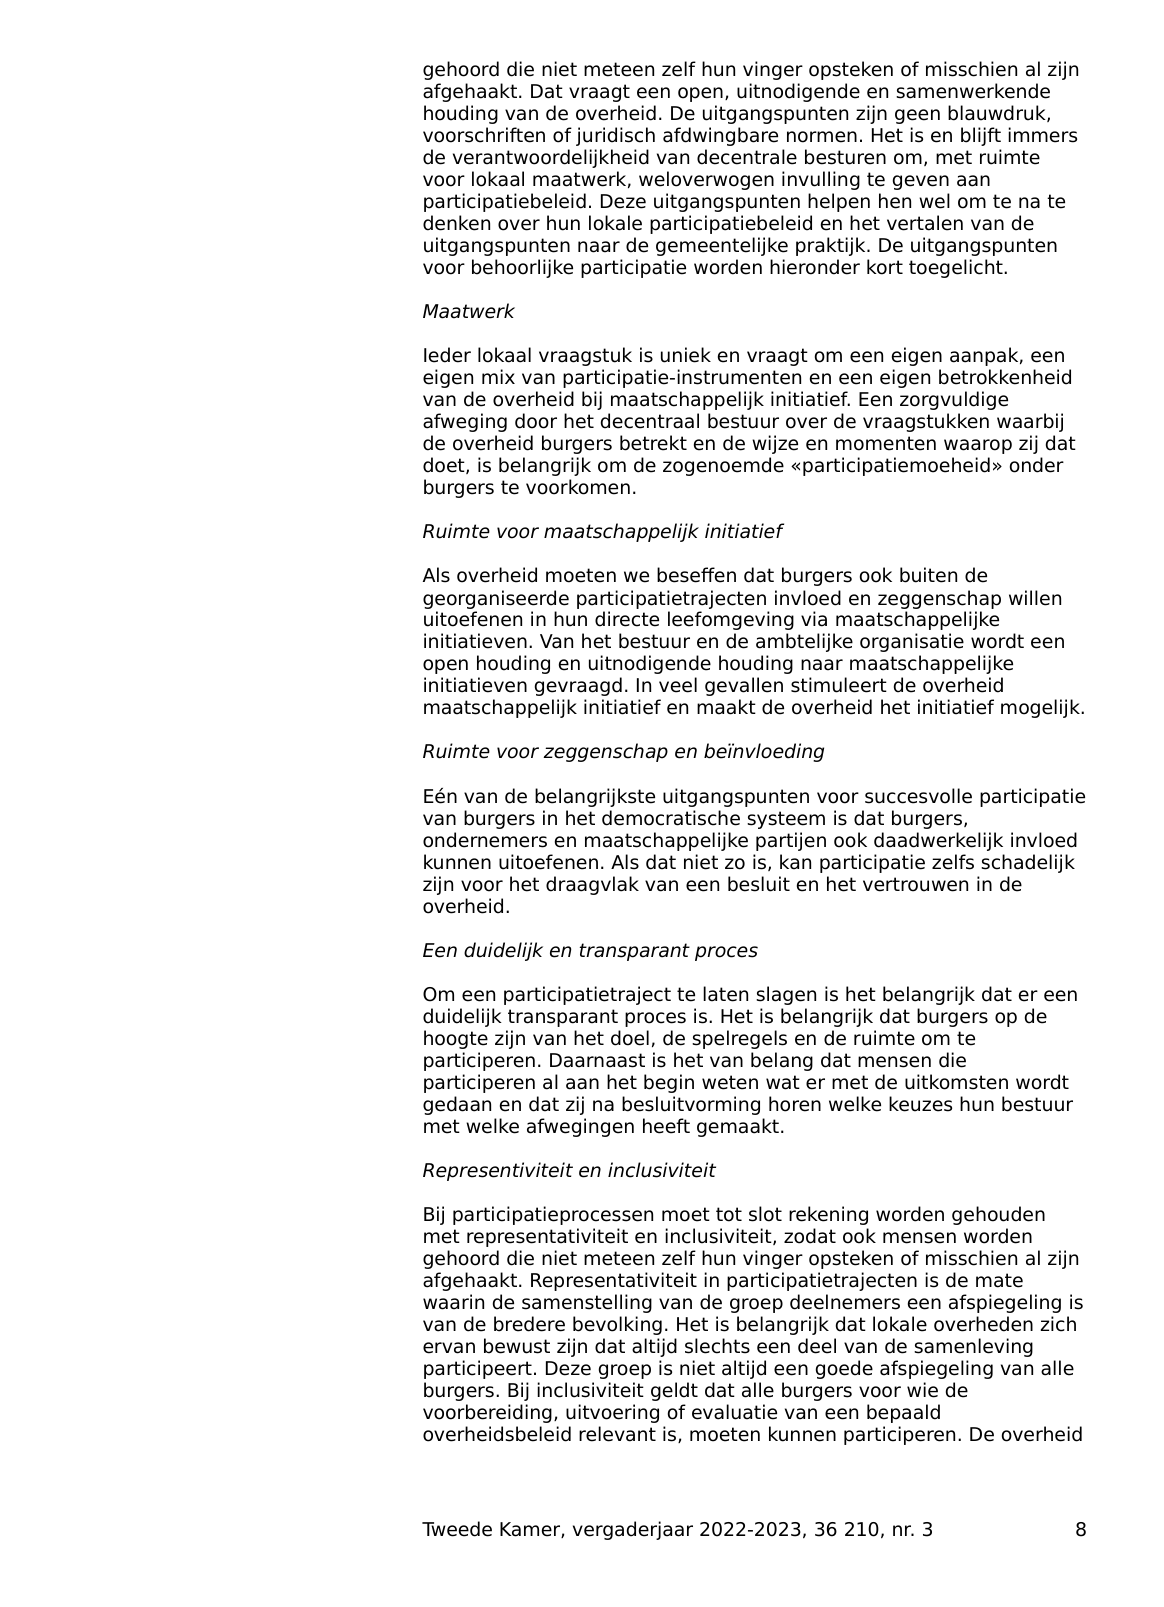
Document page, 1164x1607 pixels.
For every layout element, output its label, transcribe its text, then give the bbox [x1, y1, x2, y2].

subtitle Een duidelijk en transparant proces [422, 940, 1087, 962]
text Bij participatieprocessen moet tot slot rekening worden gehouden met representativiteit en inclusiviteit, zodat ook mensen worden gehoord die niet meteen zelf hun vinger opsteken of misschien al zijn afgehaakt. Representativiteit in participatietrajecten is de mate waarin de samenstelling van de groep deelnemers een afspiegeling is van de bredere bevolking. Het is belangrijk dat lokale overheden zich ervan bewust zijn dat altijd slechts een deel van de samenleving participeert. Deze groep is niet altijd een goede afspiegeling van alle burgers. Bij inclusiviteit geldt dat alle burgers voor wie de voorbereiding, uitvoering of evaluatie van een bepaald overheidsbeleid relevant is, moeten kunnen participeren. De overheid [422, 1204, 1087, 1446]
text Als overheid moeten we beseffen dat burgers ook buiten de georganiseerde participatietrajecten invloed en zeggenschap willen uitoefenen in hun directe leefomgeving via maatschappelijke initiatieven. Van het bestuur en de ambtelijke organisatie wordt een open houding en uitnodigende houding naar maatschappelijke initiatieven gevraagd. In veel gevallen stimuleert de overheid maatschappelijk initiatief en maakt de overheid het initiatief mogelijk. [422, 565, 1087, 719]
text gehoord die niet meteen zelf hun vinger opsteken of misschien al zijn afgehaakt. Dat vraagt een open, uitnodigende en samenwerkende houding van de overheid. De uitgangspunten zijn geen blauwdruk, voorschriften of juridisch afdwingbare normen. Het is en blijft immers de verantwoordelijkheid van decentrale besturen om, met ruimte voor lokaal maatwerk, weloverwogen invulling te geven aan participatiebeleid. Deze uitgangspunten helpen hen wel om te na te denken over hun lokale participatiebeleid en het vertalen van de uitgangspunten naar de gemeentelijke praktijk. De uitgangspunten voor behoorlijke participatie worden hieronder kort toegelicht. [422, 59, 1087, 279]
text Om een participatietraject te laten slagen is het belangrijk dat er een duidelijk transparant proces is. Het is belangrijk dat burgers op de hoogte zijn van het doel, de spelregels en de ruimte om te participeren. Daarnaast is het van belang dat mensen die participeren al aan het begin weten wat er met de uitkomsten wordt gedaan en dat zij na besluitvorming horen welke keuzes hun bestuur met welke afwegingen heeft gemaakt. [422, 984, 1087, 1138]
text Ieder lokaal vraagstuk is uniek en vraagt om een eigen aanpak, een eigen mix van participatie-instrumenten en een eigen betrokkenheid van de overheid bij maatschappelijk initiatief. Een zorgvuldige afweging door het decentraal bestuur over de vraagstukken waarbij de overheid burgers betrekt en de wijze en momenten waarop zij dat doet, is belangrijk om de zogenoemde «participatiemoeheid» onder burgers te voorkomen. [422, 345, 1087, 499]
text Eén van de belangrijkste uitgangspunten voor succesvolle participatie van burgers in het democratische systeem is dat burgers, ondernemers en maatschappelijke partijen ook daadwerkelijk invloed kunnen uitoefenen. Als dat niet zo is, kan participatie zelfs schadelijk zijn voor het draagvlak van een besluit en het vertrouwen in de overheid. [422, 786, 1087, 917]
subtitle Maatwerk [422, 301, 1087, 323]
subtitle Ruimte voor zeggenschap en beïnvloeding [422, 741, 1087, 763]
subtitle Ruimte voor maatschappelijk initiatief [422, 521, 1087, 543]
subtitle Representiviteit en inclusiviteit [422, 1160, 1087, 1182]
